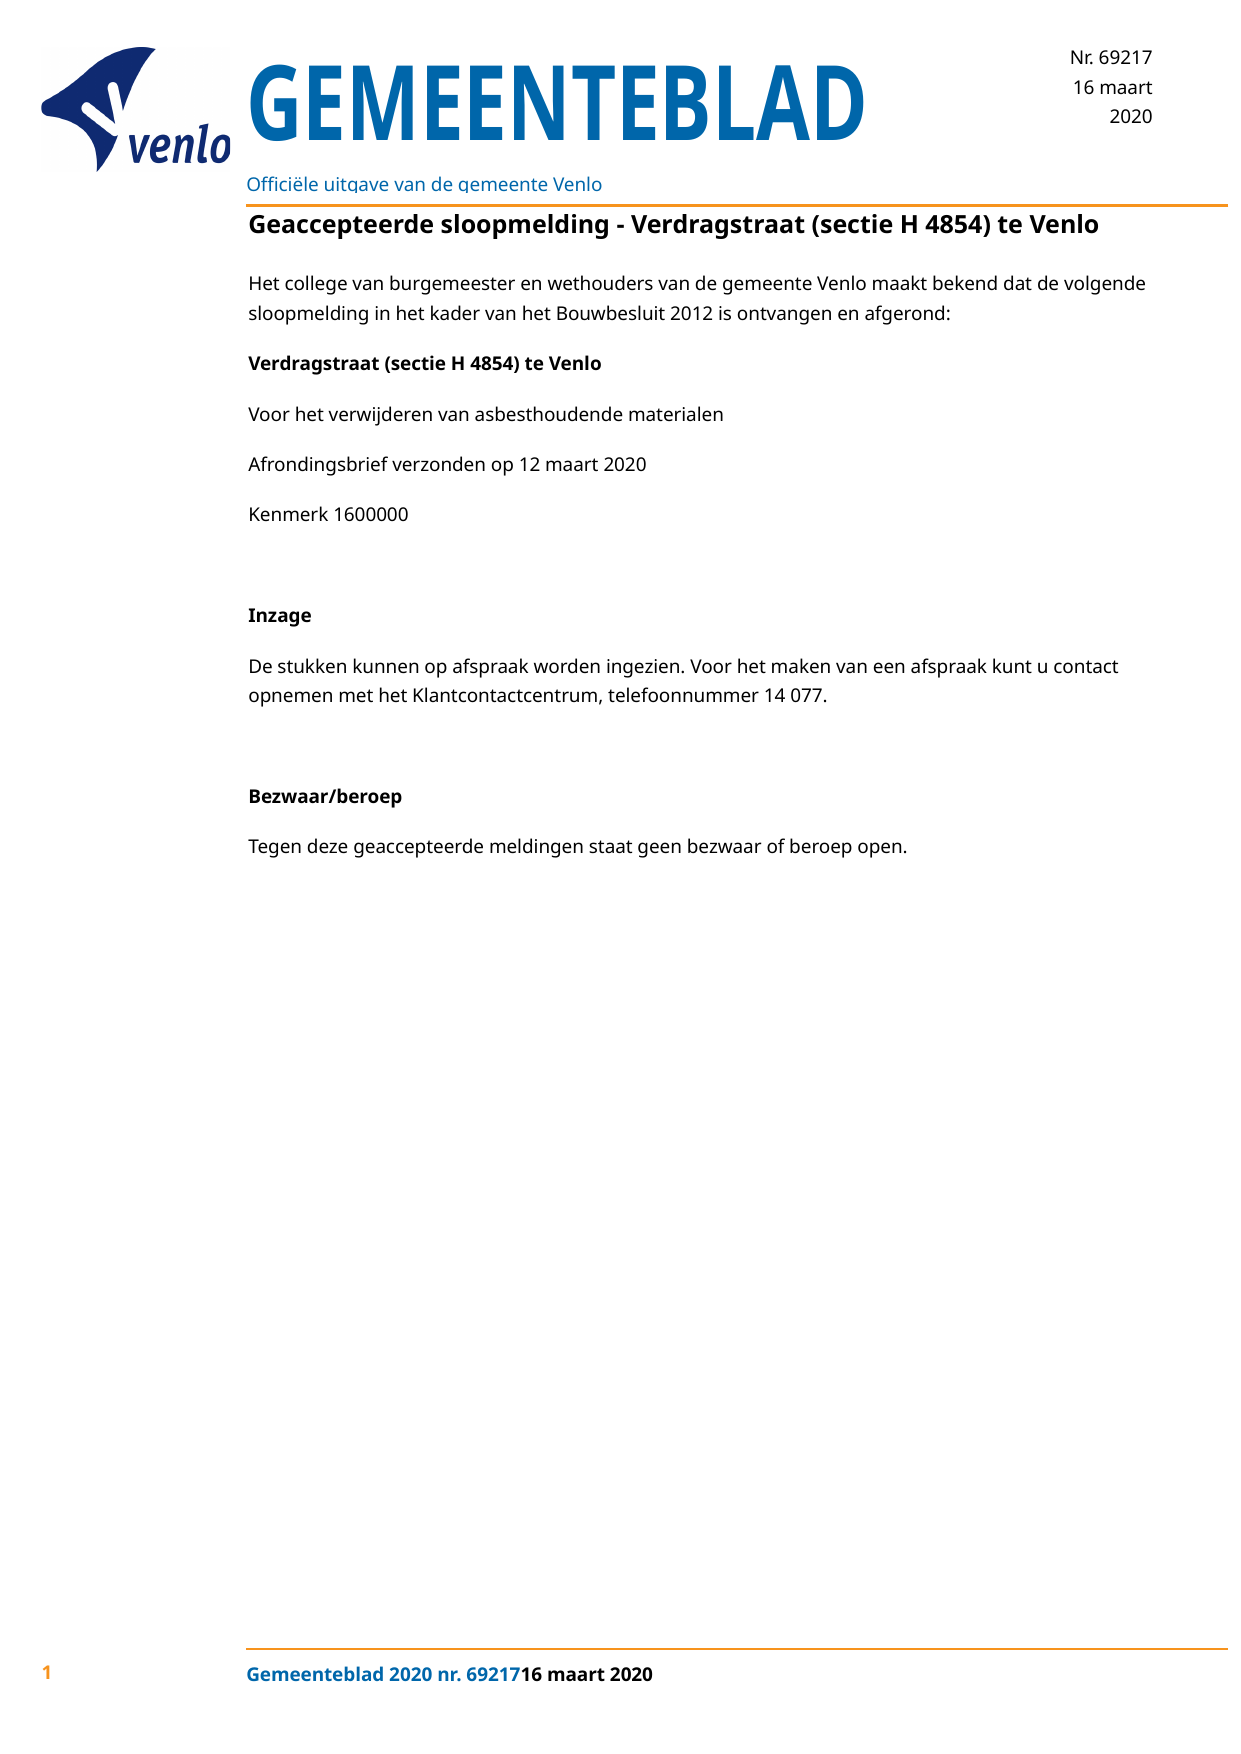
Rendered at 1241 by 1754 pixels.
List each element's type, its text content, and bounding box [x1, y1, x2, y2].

text Bezwaar/beroep [248, 783, 1152, 809]
text Verdragstraat (sectie H 4854) te Venlo [248, 350, 1152, 376]
picture [41, 47, 231, 172]
text Afrondingsbrief verzonden op 12 maart 2020 [248, 451, 1152, 477]
text Voor het verwijderen van asbesthoudende materialen [248, 401, 1152, 426]
text Kenmerk 1600000 [248, 502, 1152, 527]
text Inzage [248, 602, 1152, 628]
text Tegen deze geaccepteerde meldingen staat geen bezwaar of beroep open. [248, 834, 1152, 859]
text De stukken kunnen op afspraak worden ingezien. Voor het maken van een afspraak kunt u contact opnemen met het Klantcontactcentrum, telefoonnummer 14 077. [248, 653, 1152, 708]
text Geaccepteerde sloopmelding - Verdragstraat (sectie H 4854) te Venlo [248, 207, 1152, 241]
text Het college van burgemeester en wethouders van de gemeente Venlo maakt bekend dat de volgende sloopmelding in het kader van het Bouwbesluit 2012 is ontvangen en afgerond: [248, 270, 1152, 326]
